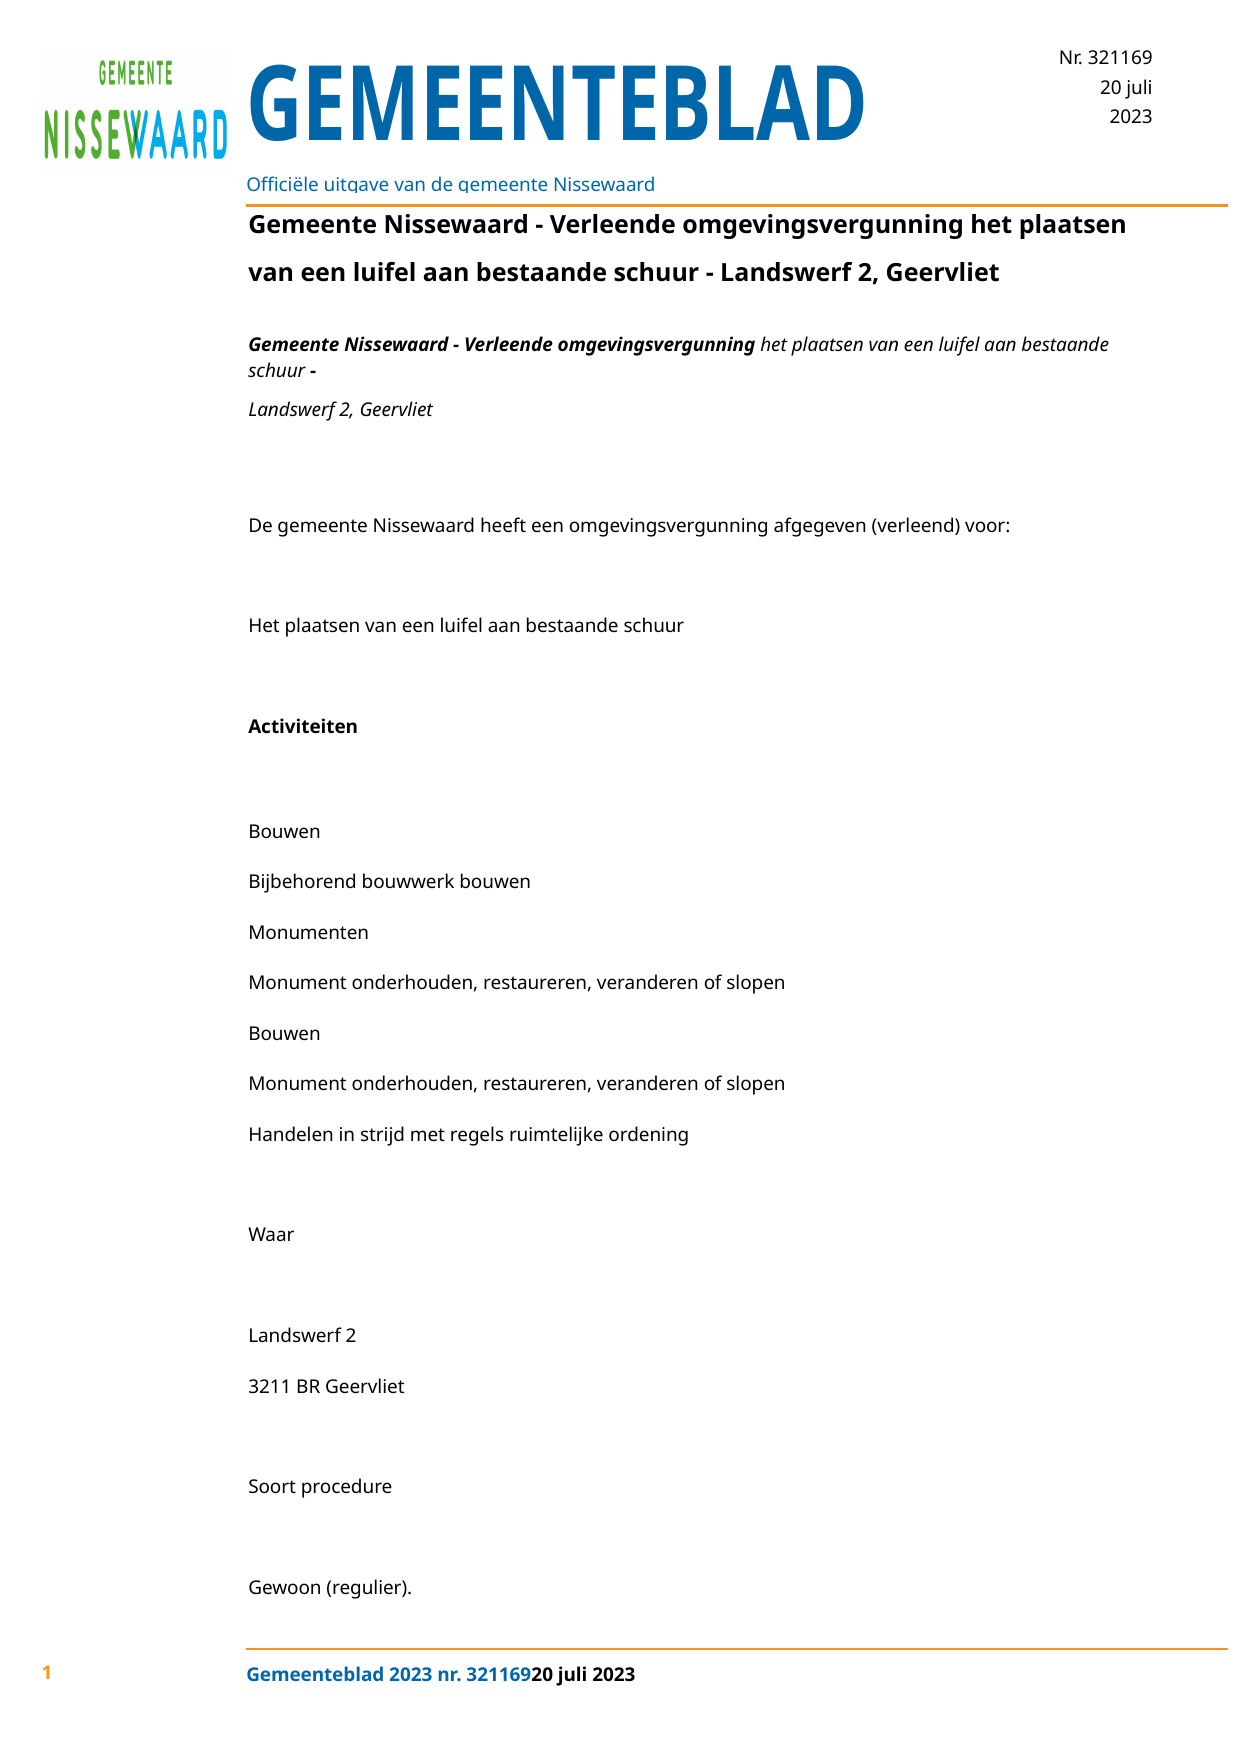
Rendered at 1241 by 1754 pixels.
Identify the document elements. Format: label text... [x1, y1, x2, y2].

text Bijbehorend bouwwerk bouwen [248, 869, 1152, 894]
text De gemeente Nissewaard heeft een omgevingsvergunning afgegeven (verleend) voor: [248, 512, 1152, 538]
text Monument onderhouden, restaureren, veranderen of slopen [248, 1070, 1152, 1096]
text Bouwen [248, 1020, 1152, 1046]
text Monumenten [248, 919, 1152, 945]
text Handelen in strijd met regels ruimtelijke ordening [248, 1121, 1152, 1147]
text Bouwen [248, 818, 1152, 844]
text Gemeente Nissewaard - Verleende omgevingsvergunning het plaatsen van een luifel aan bestaande schuur - Landswerf 2, Geervliet [248, 207, 1152, 288]
text Gewoon (regulier). [248, 1574, 1152, 1600]
text Gemeente Nissewaard - Verleende omgevingsvergunning het plaatsen van een luifel aan bestaande schuur - [248, 331, 1152, 383]
text Landswerf 2, Geervliet [248, 396, 1152, 422]
text 3211 BR Geervliet [248, 1373, 1152, 1399]
text Waar [248, 1222, 1152, 1247]
text Monument onderhouden, restaureren, veranderen of slopen [248, 969, 1152, 995]
text Het plaatsen van een luifel aan bestaande schuur [248, 613, 1152, 638]
text ﻿ [248, 764, 1152, 793]
picture [41, 47, 231, 172]
text Soort procedure [248, 1474, 1152, 1499]
text Activiteiten [248, 713, 1152, 739]
text Landswerf 2 [248, 1322, 1152, 1348]
